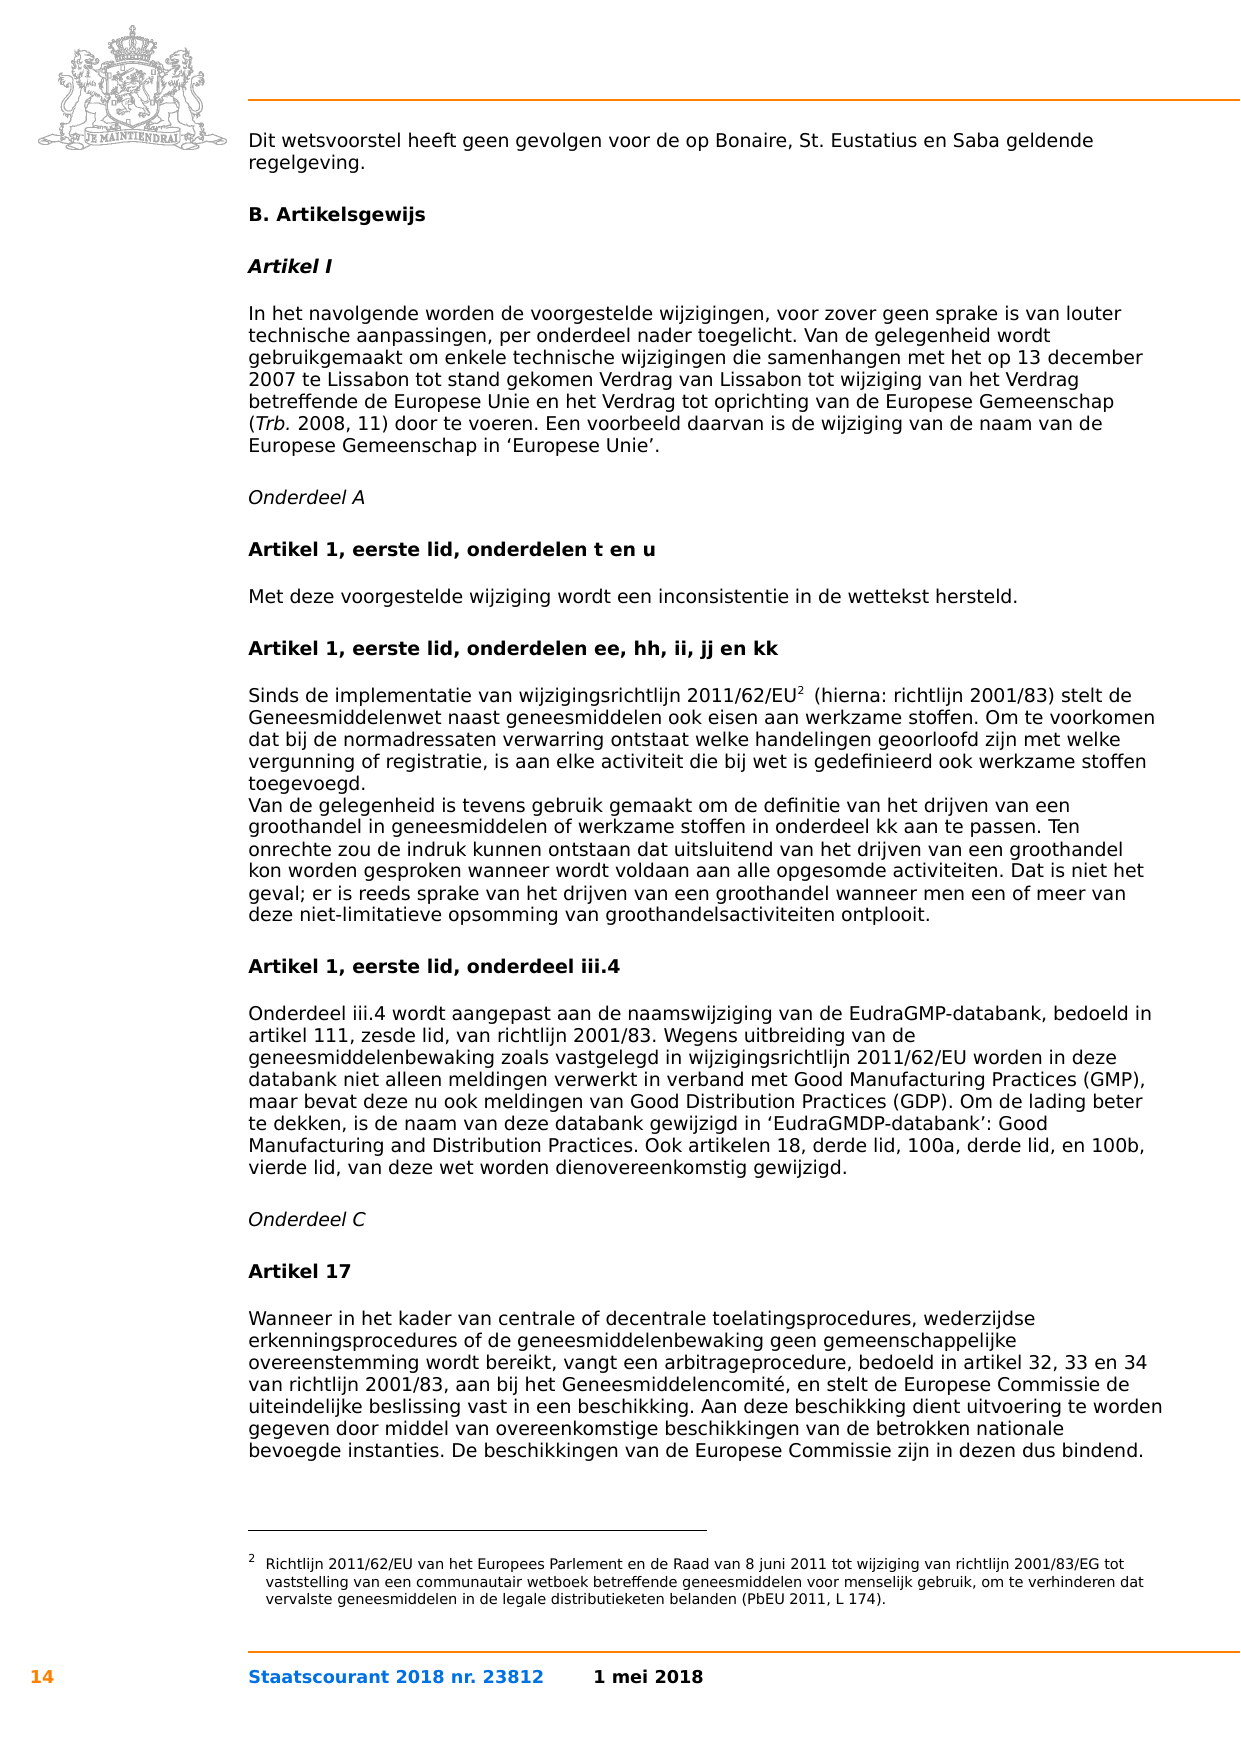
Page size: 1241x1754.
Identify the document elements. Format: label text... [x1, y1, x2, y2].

text Richtlijn 2011/62/EU van het Europees Parlement en de Raad van 8 juni 2011 tot wijziging van richtlijn 2001/83/EG tot vaststelling van een communautair wetboek betreffende geneesmiddelen voor menselijk gebruik, om te verhinderen dat vervalste geneesmiddelen in de legale distributieketen belanden (PbEU 2011, L 174). [248, 1552, 1163, 1608]
text Sinds de implementatie van wijzigingsrichtlijn 2011/62/EU (hierna: richtlijn 2001/83) stelt de Geneesmiddelenwet naast geneesmiddelen ook eisen aan werkzame stoffen. Om te voorkomen dat bij de normadressaten verwarring ontstaat welke handelingen geoorloofd zijn met welke vergunning of registratie, is aan elke activiteit die bij wet is gedefinieerd ook werkzame stoffen toegevoegd. [248, 684, 1163, 794]
text In het navolgende worden de voorgestelde wijzigingen, voor zover geen sprake is van louter technische aanpassingen, per onderdeel nader toegelicht. Van de gelegenheid wordt gebruikgemaakt om enkele technische wijzigingen die samenhangen met het op 13 december 2007 te Lissabon tot stand gekomen Verdrag van Lissabon tot wijziging van het Verdrag betreffende de Europese Unie en het Verdrag tot oprichting van de Europese Gemeenschap (Trb. 2008, 11) door te voeren. Een voorbeeld daarvan is de wijziging van de naam van de Europese Gemeenschap in ‘Europese Unie’. [248, 303, 1163, 457]
subtitle Onderdeel A [248, 487, 1163, 509]
subtitle Artikel I [248, 256, 1163, 278]
subtitle Artikel 1, eerste lid, onderdeel iii.4 [248, 956, 1163, 978]
subtitle B. Artikelsgewijs [248, 204, 1163, 226]
text Van de gelegenheid is tevens gebruik gemaakt om de definitie van het drijven van een groothandel in geneesmiddelen of werkzame stoffen in onderdeel kk aan te passen. Ten onrechte zou de indruk kunnen ontstaan dat uitsluitend van het drijven van een groothandel kon worden gesproken wanneer wordt voldaan aan alle opgesomde activiteiten. Dat is niet het geval; er is reeds sprake van het drijven van een groothandel wanneer men een of meer van deze niet-limitatieve opsomming van groothandelsactiviteiten ontplooit. [248, 794, 1163, 926]
subtitle Onderdeel C [248, 1209, 1163, 1231]
text Wanneer in het kader van centrale of decentrale toelatingsprocedures, wederzijdse erkenningsprocedures of de geneesmiddelenbewaking geen gemeenschappelijke overeenstemming wordt bereikt, vangt een arbitrageprocedure, bedoeld in artikel 32, 33 en 34 van richtlijn 2001/83, aan bij het Geneesmiddelencomité, en stelt de Europese Commissie de uiteindelijke beslissing vast in een beschikking. Aan deze beschikking dient uitvoering te worden gegeven door middel van overeenkomstige beschikkingen van de betrokken nationale bevoegde instanties. De beschikkingen van de Europese Commissie zijn in dezen dus bindend. [248, 1308, 1163, 1462]
subtitle Artikel 1, eerste lid, onderdelen ee, hh, ii, jj en kk [248, 638, 1163, 659]
text Met deze voorgestelde wijziging wordt een inconsistentie in de wettekst hersteld. [248, 586, 1163, 608]
text Dit wetsvoorstel heeft geen gevolgen voor de op Bonaire, St. Eustatius en Saba geldende regelgeving. [248, 130, 1163, 174]
picture [38, 25, 227, 150]
text Onderdeel iii.4 wordt aangepast aan de naamswijziging van de EudraGMP-databank, bedoeld in artikel 111, zesde lid, van richtlijn 2001/83. Wegens uitbreiding van de geneesmiddelenbewaking zoals vastgelegd in wijzigingsrichtlijn 2011/62/EU worden in deze databank niet alleen meldingen verwerkt in verband met Good Manufacturing Practices (GMP), maar bevat deze nu ook meldingen van Good Distribution Practices (GDP). Om de lading beter te dekken, is de naam van deze databank gewijzigd in ‘EudraGMDP-databank’: Good Manufacturing and Distribution Practices. Ook artikelen 18, derde lid, 100a, derde lid, en 100b, vierde lid, van deze wet worden dienovereenkomstig gewijzigd. [248, 1003, 1163, 1179]
subtitle Artikel 17 [248, 1261, 1163, 1283]
subtitle Artikel 1, eerste lid, onderdelen t en u [248, 539, 1163, 561]
